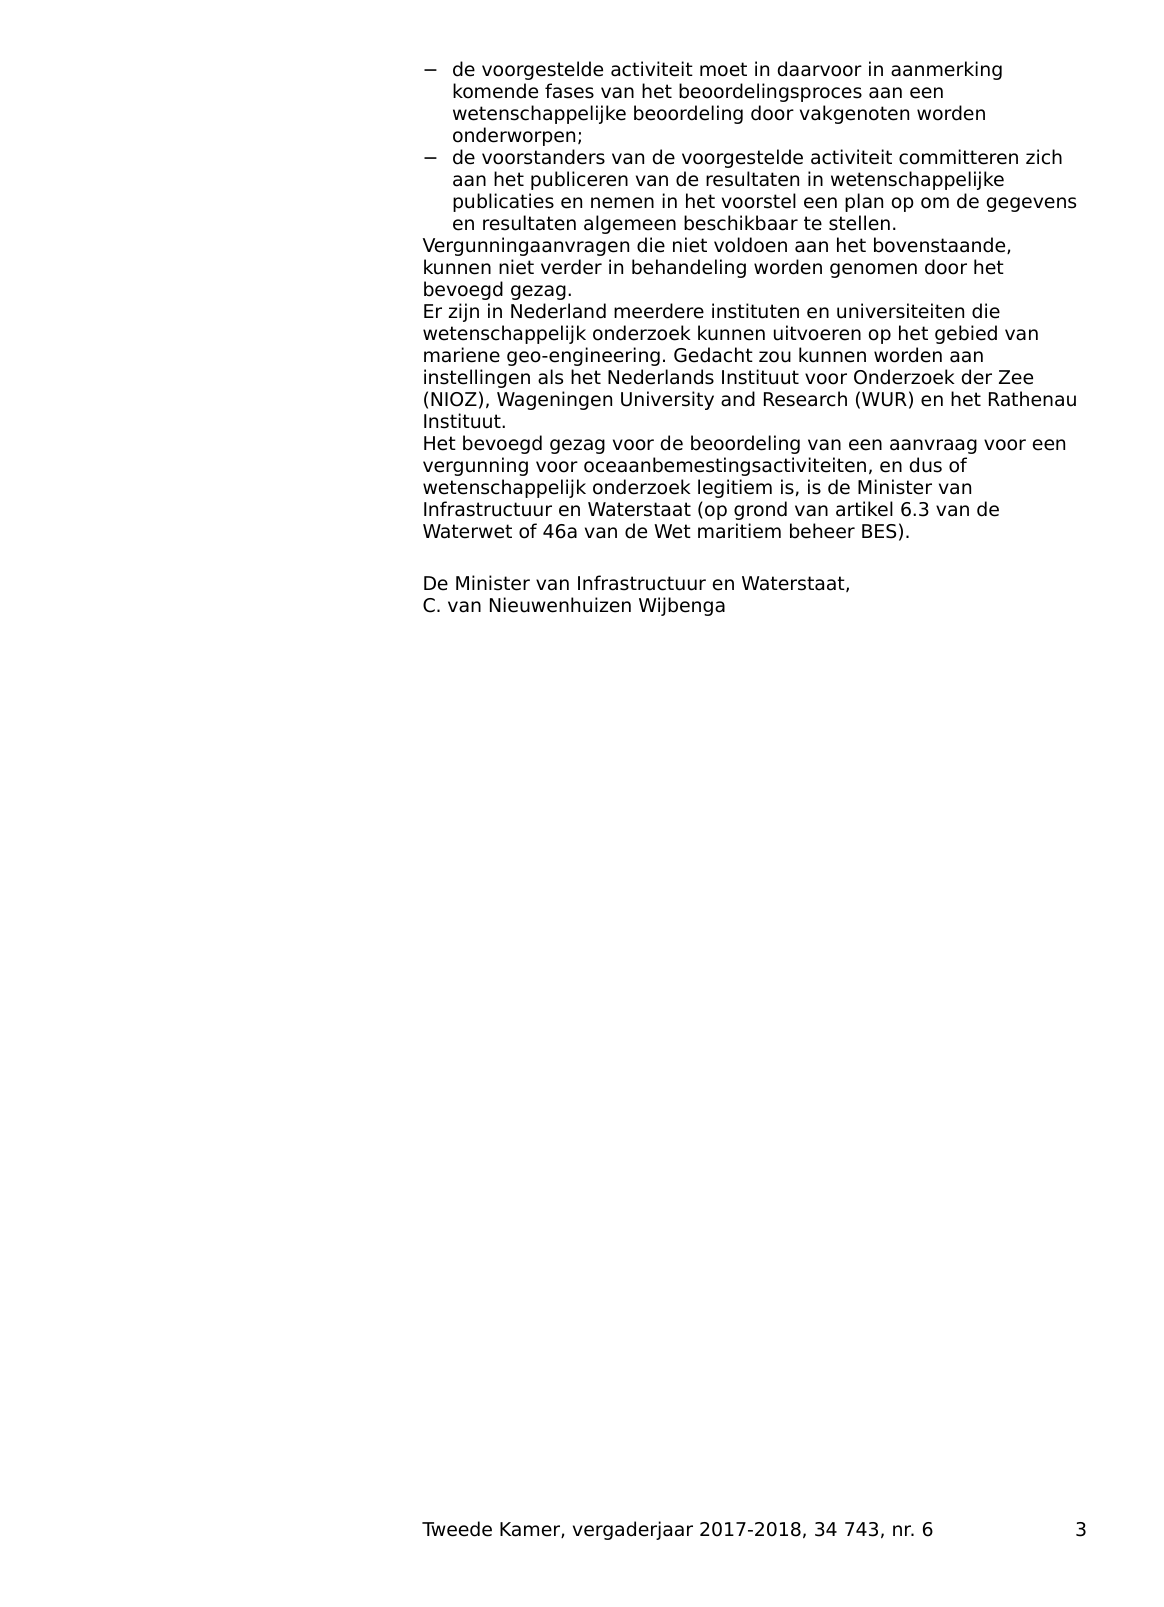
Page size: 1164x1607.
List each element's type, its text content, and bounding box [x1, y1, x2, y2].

text − de voorstanders van de voorgestelde activiteit committeren zich aan het publiceren van de resultaten in wetenschappelijke publicaties en nemen in het voorstel een plan op om de gegevens en resultaten algemeen beschikbaar te stellen. [422, 147, 1087, 235]
text − de voorgestelde activiteit moet in daarvoor in aanmerking komende fases van het beoordelingsproces aan een wetenschappelijke beoordeling door vakgenoten worden onderworpen; [422, 59, 1087, 147]
text Het bevoegd gezag voor de beoordeling van een aanvraag voor een vergunning voor oceaanbemestingsactiviteiten, en dus of wetenschappelijk onderzoek legitiem is, is de Minister van Infrastructuur en Waterstaat (op grond van artikel 6.3 van de Waterwet of 46a van de Wet maritiem beheer BES). [422, 433, 1087, 543]
text De Minister van Infrastructuur en Waterstaat, C. van Nieuwenhuizen Wijbenga [422, 573, 1087, 617]
text Er zijn in Nederland meerdere instituten en universiteiten die wetenschappelijk onderzoek kunnen uitvoeren op het gebied van mariene geo-engineering. Gedacht zou kunnen worden aan instellingen als het Nederlands Instituut voor Onderzoek der Zee (NIOZ), Wageningen University and Research (WUR) en het Rathenau Instituut. [422, 301, 1087, 433]
text Vergunningaanvragen die niet voldoen aan het bovenstaande, kunnen niet verder in behandeling worden genomen door het bevoegd gezag. [422, 235, 1087, 301]
